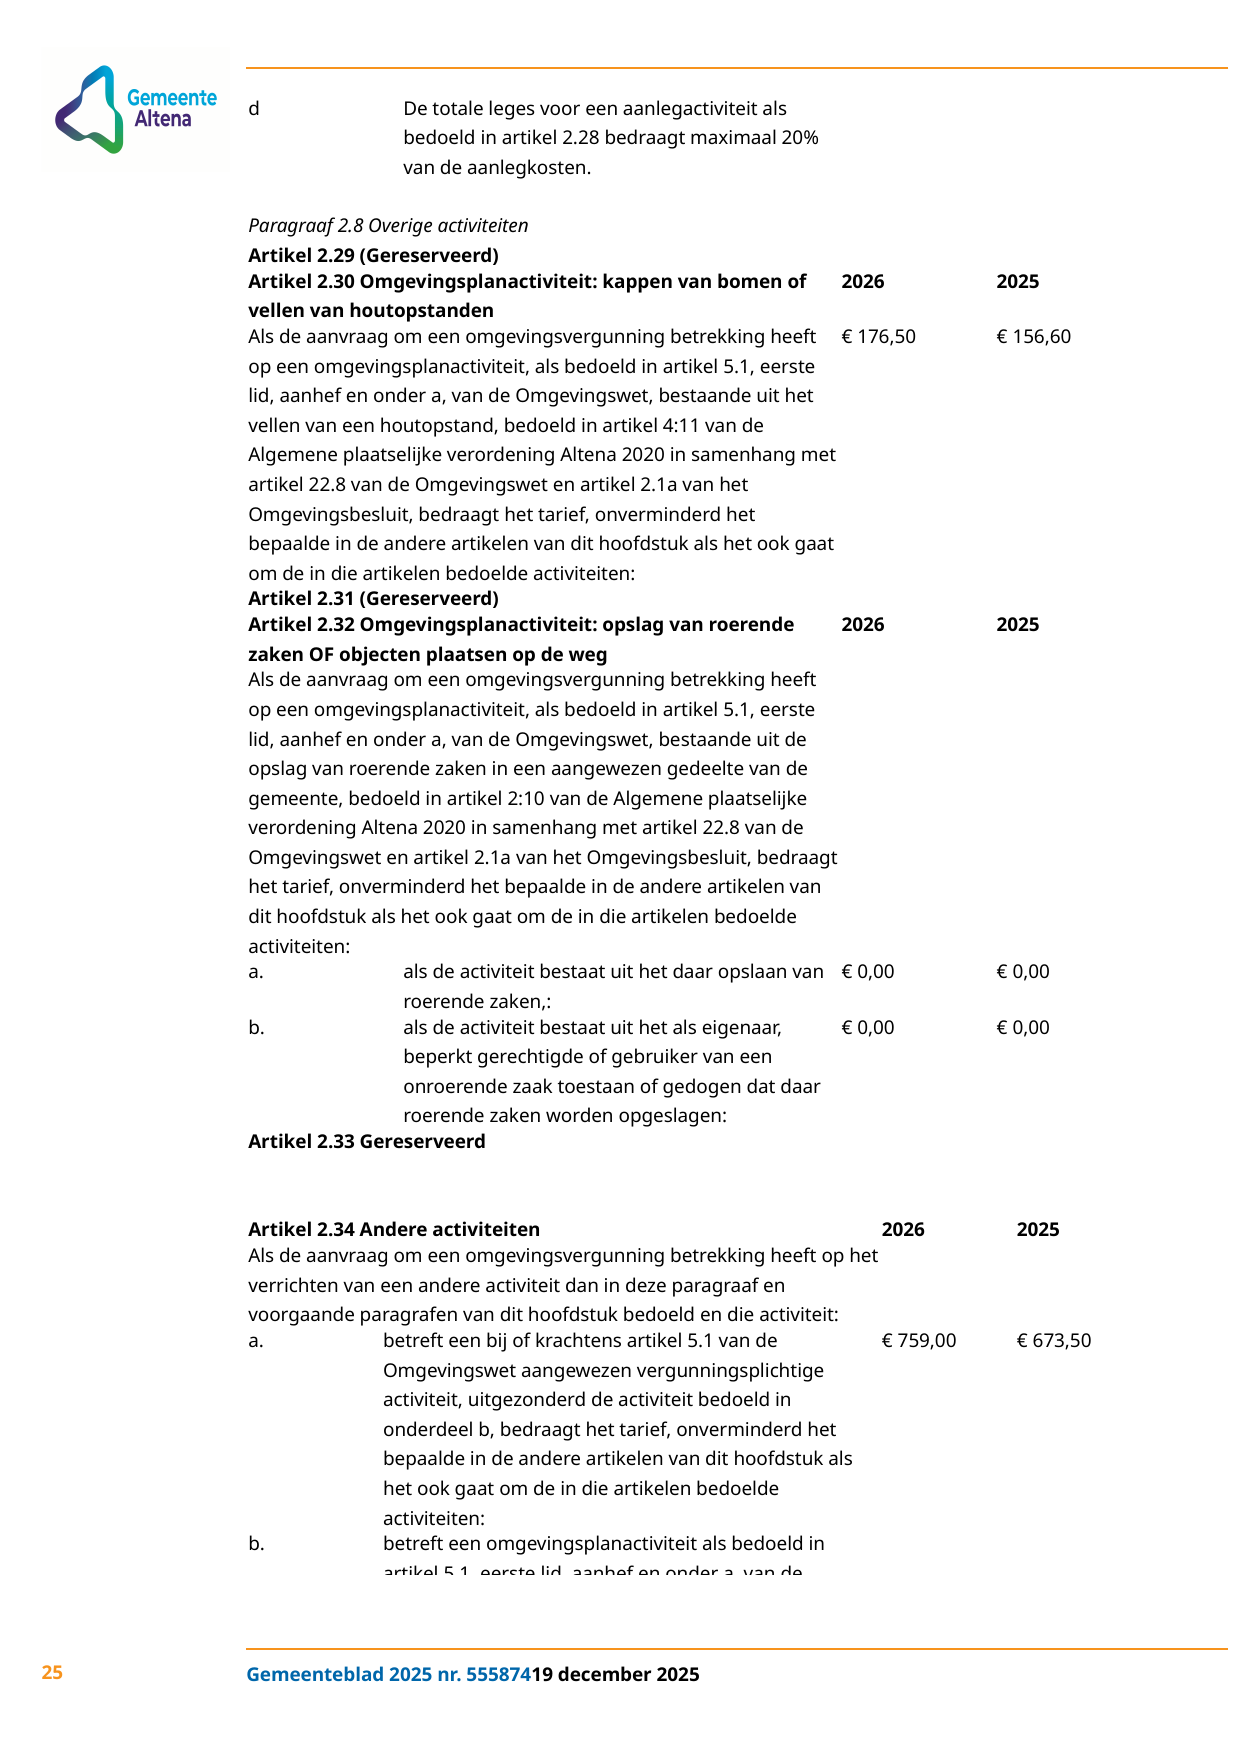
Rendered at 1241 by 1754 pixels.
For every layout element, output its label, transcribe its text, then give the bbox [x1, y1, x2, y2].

table_cell [841, 586, 996, 611]
table_cell [882, 1243, 1017, 1327]
table_cell € 0,00 [996, 959, 1152, 1014]
table_cell [996, 667, 1152, 959]
table_cell [996, 586, 1152, 611]
table_cell a. [248, 1327, 383, 1531]
table_cell € 156,60 [996, 323, 1152, 586]
table_cell betreft een bij of krachtens artikel 5.1 van de Omgevingswet aangewezen vergunningsplichtige activiteit, uitgezonderd de activiteit bedoeld in onderdeel b, bedraagt het tarief, onverminderd het bepaalde in de andere artikelen van dit hoofdstuk als het ook gaat om de in die artikelen bedoelde activiteiten: [383, 1327, 882, 1531]
table_cell € 0,00 [841, 959, 996, 1014]
table_cell [996, 95, 1152, 180]
table_cell [1017, 1531, 1152, 1575]
table_cell [841, 667, 996, 959]
table_cell [841, 95, 996, 180]
table_cell 2025 [996, 611, 1152, 667]
text Paragraaf 2.8 Overige activiteiten [248, 212, 1152, 238]
table_cell 2025 [996, 268, 1152, 323]
table_cell b. [248, 1014, 403, 1128]
table_header Artikel 2.34 Andere activiteiten [248, 1217, 882, 1242]
table_cell Artikel 2.32 Omgevingsplanactiviteit: opslag van roerende zaken OF objecten plaatsen op de weg [248, 611, 841, 667]
table_cell € 0,00 [996, 1014, 1152, 1128]
table_cell als de activiteit bestaat uit het daar opslaan van roerende zaken,: [403, 959, 841, 1014]
table_cell [996, 1129, 1152, 1184]
table_cell betreft een omgevingsplanactiviteit als bedoeld in artikel 5.1, eerste lid, aanhef en onder a, van de [383, 1531, 882, 1575]
table_cell a. [248, 959, 403, 1014]
table_cell als de activiteit bestaat uit het als eigenaar, beperkt gerechtigde of gebruiker van een onroerende zaak toestaan of gedogen dat daar roerende zaken worden opgeslagen: [403, 1014, 841, 1128]
table_cell [1017, 1243, 1152, 1327]
table_cell [841, 1129, 996, 1184]
table_cell b. [248, 1531, 383, 1575]
table_cell Als de aanvraag om een omgevingsvergunning betrekking heeft op het verrichten van een andere activiteit dan in deze paragraaf en voorgaande paragrafen van dit hoofdstuk bedoeld en die activiteit: [248, 1243, 882, 1327]
table_cell [882, 1531, 1017, 1575]
table_cell De totale leges voor een aanlegactiviteit als bedoeld in artikel 2.28 bedraagt maximaal 20% van de aanlegkosten. [403, 95, 841, 180]
table_header [996, 242, 1152, 268]
table_header Artikel 2.29 (Gereserveerd) [248, 242, 841, 268]
table_cell € 176,50 [841, 323, 996, 586]
table_header [841, 242, 996, 268]
table_cell 2026 [841, 268, 996, 323]
table_cell Artikel 2.31 (Gereserveerd) [248, 586, 841, 611]
table_cell 2026 [841, 611, 996, 667]
table_cell € 759,00 [882, 1327, 1017, 1531]
table_cell Artikel 2.30 Omgevingsplanactiviteit: kappen van bomen of vellen van houtopstanden [248, 268, 841, 323]
table_cell d [248, 95, 403, 180]
table_cell Als de aanvraag om een omgevingsvergunning betrekking heeft op een omgevingsplanactiviteit, als bedoeld in artikel 5.1, eerste lid, aanhef en onder a, van de Omgevingswet, bestaande uit het vellen van een houtopstand, bedoeld in artikel 4:11 van de Algemene plaatselijke verordening Altena 2020 in samenhang met artikel 22.8 van de Omgevingswet en artikel 2.1a van het Omgevingsbesluit, bedraagt het tarief, onverminderd het bepaalde in de andere artikelen van dit hoofdstuk als het ook gaat om de in die artikelen bedoelde activiteiten: [248, 323, 841, 586]
table_cell Artikel 2.33 Gereserveerd [248, 1129, 841, 1184]
table_header 2025 [1017, 1217, 1152, 1242]
picture [41, 47, 231, 172]
table_cell € 673,50 [1017, 1327, 1152, 1531]
table_cell € 0,00 [841, 1014, 996, 1128]
table_cell Als de aanvraag om een omgevingsvergunning betrekking heeft op een omgevingsplanactiviteit, als bedoeld in artikel 5.1, eerste lid, aanhef en onder a, van de Omgevingswet, bestaande uit de opslag van roerende zaken in een aangewezen gedeelte van de gemeente, bedoeld in artikel 2:10 van de Algemene plaatselijke verordening Altena 2020 in samenhang met artikel 22.8 van de Omgevingswet en artikel 2.1a van het Omgevingsbesluit, bedraagt het tarief, onverminderd het bepaalde in de andere artikelen van dit hoofdstuk als het ook gaat om de in die artikelen bedoelde activiteiten: [248, 667, 841, 959]
table_header 2026 [882, 1217, 1017, 1242]
